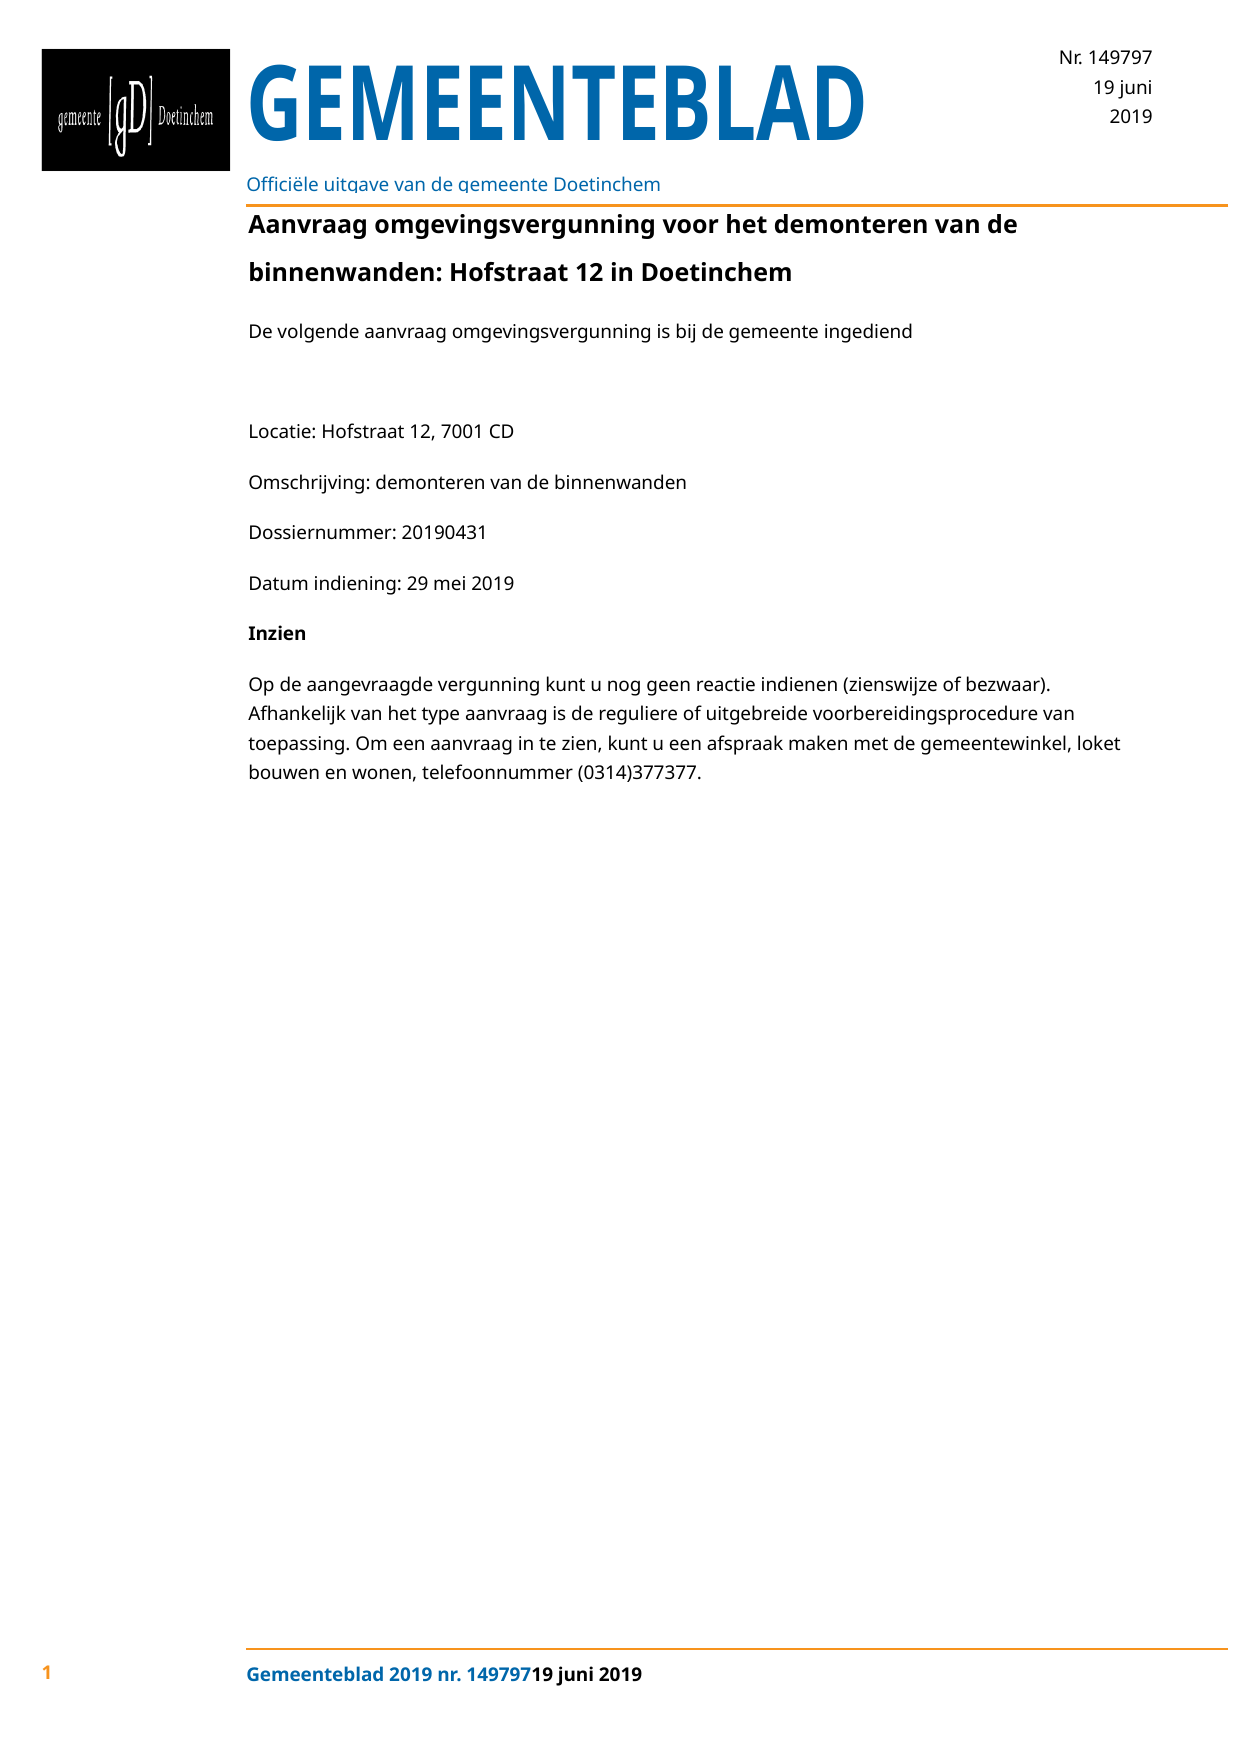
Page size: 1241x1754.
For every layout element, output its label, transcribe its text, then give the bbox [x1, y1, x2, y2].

text Dossiernummer: 20190431 [248, 519, 1152, 545]
picture [41, 47, 231, 172]
text Omschrijving: demonteren van de binnenwanden [248, 469, 1152, 495]
text Aanvraag omgevingsvergunning voor het demonteren van de binnenwanden: Hofstraat 12 in Doetinchem [248, 207, 1152, 288]
text De volgende aanvraag omgevingsvergunning is bij de gemeente ingediend [248, 318, 1152, 344]
text Locatie: Hofstraat 12, 7001 CD [248, 419, 1152, 444]
text Datum indiening: 29 mei 2019 [248, 570, 1152, 596]
text Op de aangevraagde vergunning kunt u nog geen reactie indienen (zienswijze of bezwaar). Afhankelijk van het type aanvraag is de reguliere of uitgebreide voorbereidingsprocedure van toepassing. Om een aanvraag in te zien, kunt u een afspraak maken met de gemeentewinkel, loket bouwen en wonen, telefoonnummer (0314)377377. [248, 671, 1152, 785]
text Inzien [248, 620, 1152, 646]
